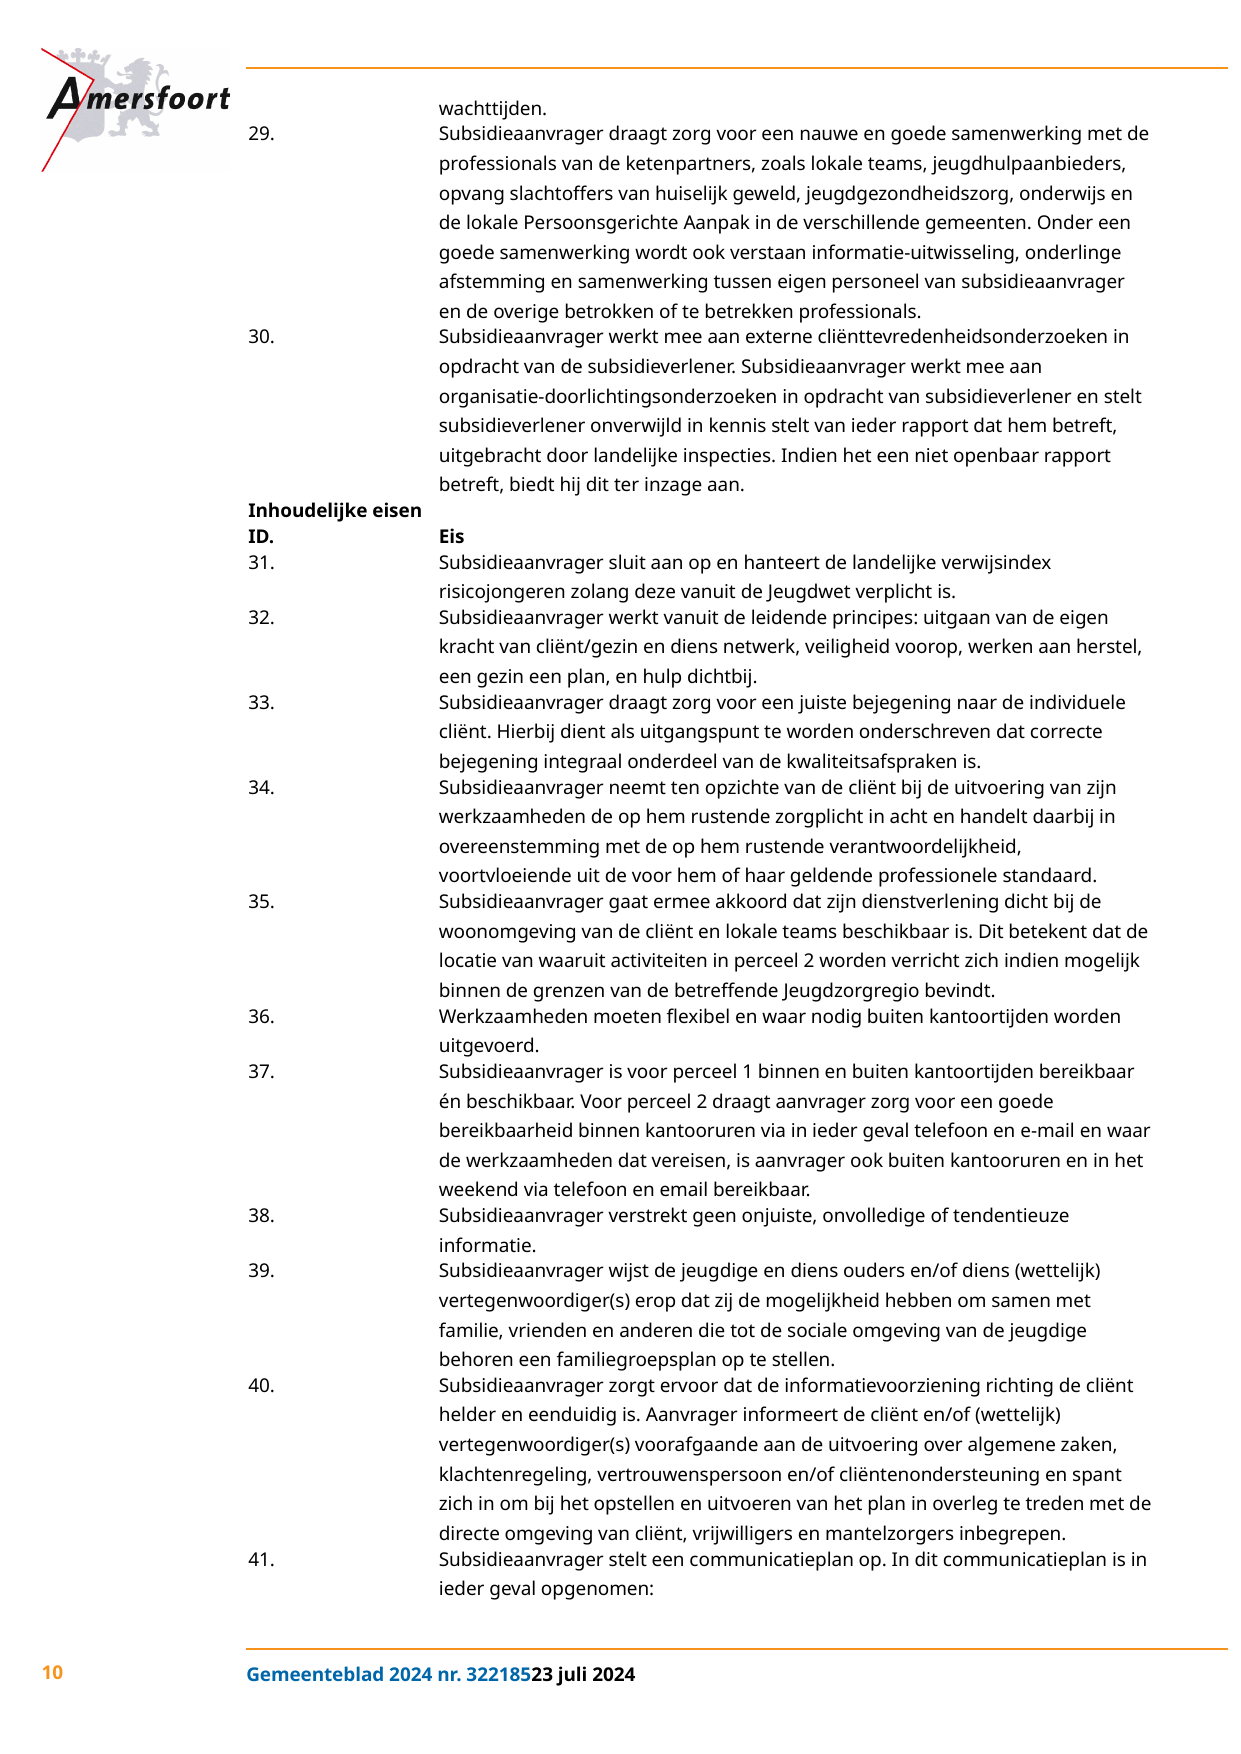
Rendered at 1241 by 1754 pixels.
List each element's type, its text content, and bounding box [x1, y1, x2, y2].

table_cell 34. [248, 774, 439, 888]
table_cell 40. [248, 1372, 439, 1546]
table_cell Subsidieaanvrager neemt ten opzichte van de cliënt bij de uitvoering van zijn werkzaamheden de op hem rustende zorgplicht in acht en handelt daarbij in overeenstemming met de op hem rustende verantwoordelijkheid, voortvloeiende uit de voor hem of haar geldende professionele standaard. [439, 774, 1152, 888]
table_cell Subsidieaanvrager draagt zorg voor een nauwe en goede samenwerking met de professionals van de ketenpartners, zoals lokale teams, jeugdhulpaanbieders, opvang slachtoffers van huiselijk geweld, jeugdgezondheidszorg, onderwijs en de lokale Persoonsgerichte Aanpak in de verschillende gemeenten. Onder een goede samenwerking wordt ook verstaan informatie-uitwisseling, onderlinge afstemming en samenwerking tussen eigen personeel van subsidieaanvrager en de overige betrokken of te betrekken professionals. [439, 121, 1152, 324]
picture [41, 47, 231, 172]
table_cell Subsidieaanvrager stelt een communicatieplan op. In dit communicatieplan is in ieder geval opgenomen: [439, 1546, 1152, 1601]
table_cell 39. [248, 1258, 439, 1372]
table_cell 32. [248, 604, 439, 689]
table_cell Subsidieaanvrager draagt zorg voor een juiste bejegening naar de individuele cliënt. Hierbij dient als uitgangspunt te worden onderschreven dat correcte bejegening integraal onderdeel van de kwaliteitsafspraken is. [439, 689, 1152, 774]
table_cell Inhoudelijke eisen [248, 498, 1152, 523]
table_cell 36. [248, 1003, 439, 1058]
table_cell Subsidieaanvrager werkt mee aan externe cliënttevredenheidsonderzoeken in opdracht van de subsidieverlener. Subsidieaanvrager werkt mee aan organisatie-doorlichtingsonderzoeken in opdracht van subsidieverlener en stelt subsidieverlener onverwijld in kennis stelt van ieder rapport dat hem betreft, uitgebracht door landelijke inspecties. Indien het een niet openbaar rapport betreft, biedt hij dit ter inzage aan. [439, 324, 1152, 497]
table_cell Subsidieaanvrager sluit aan op en hanteert de landelijke verwijsindex risicojongeren zolang deze vanuit de Jeugdwet verplicht is. [439, 549, 1152, 604]
table_cell Subsidieaanvrager gaat ermee akkoord dat zijn dienstverlening dicht bij de woonomgeving van de cliënt en lokale teams beschikbaar is. Dit betekent dat de locatie van waaruit activiteiten in perceel 2 worden verricht zich indien mogelijk binnen de grenzen van de betreffende Jeugdzorgregio bevindt. [439, 889, 1152, 1003]
table_cell 31. [248, 549, 439, 604]
table_cell Werkzaamheden moeten flexibel en waar nodig buiten kantoortijden worden uitgevoerd. [439, 1003, 1152, 1058]
table_cell 38. [248, 1202, 439, 1258]
table_cell Subsidieaanvrager zorgt ervoor dat de informatievoorziening richting de cliënt helder en eenduidig is. Aanvrager informeert de cliënt en/of (wettelijk) vertegenwoordiger(s) voorafgaande aan de uitvoering over algemene zaken, klachtenregeling, vertrouwenspersoon en/of cliëntenondersteuning en spant zich in om bij het opstellen en uitvoeren van het plan in overleg te treden met de directe omgeving van cliënt, vrijwilligers en mantelzorgers inbegrepen. [439, 1372, 1152, 1546]
table_cell wachttijden. [439, 95, 1152, 121]
table_cell Eis [439, 523, 1152, 549]
table_cell Subsidieaanvrager werkt vanuit de leidende principes: uitgaan van de eigen kracht van cliënt/gezin en diens netwerk, veiligheid voorop, werken aan herstel, een gezin een plan, en hulp dichtbij. [439, 604, 1152, 689]
table_cell 41. [248, 1546, 439, 1601]
table_cell [248, 95, 439, 121]
table_cell 30. [248, 324, 439, 497]
table_cell 35. [248, 889, 439, 1003]
table_cell Subsidieaanvrager verstrekt geen onjuiste, onvolledige of tendentieuze informatie. [439, 1202, 1152, 1258]
table_cell Subsidieaanvrager is voor perceel 1 binnen en buiten kantoortijden bereikbaar én beschikbaar. Voor perceel 2 draagt aanvrager zorg voor een goede bereikbaarheid binnen kantooruren via in ieder geval telefoon en e-mail en waar de werkzaamheden dat vereisen, is aanvrager ook buiten kantooruren en in het weekend via telefoon en email bereikbaar. [439, 1058, 1152, 1202]
table_cell 29. [248, 121, 439, 324]
table_cell Subsidieaanvrager wijst de jeugdige en diens ouders en/of diens (wettelijk) vertegenwoordiger(s) erop dat zij de mogelijkheid hebben om samen met familie, vrienden en anderen die tot de sociale omgeving van de jeugdige behoren een familiegroepsplan op te stellen. [439, 1258, 1152, 1372]
table_cell ID. [248, 523, 439, 549]
table_cell 37. [248, 1058, 439, 1202]
table_cell 33. [248, 689, 439, 774]
